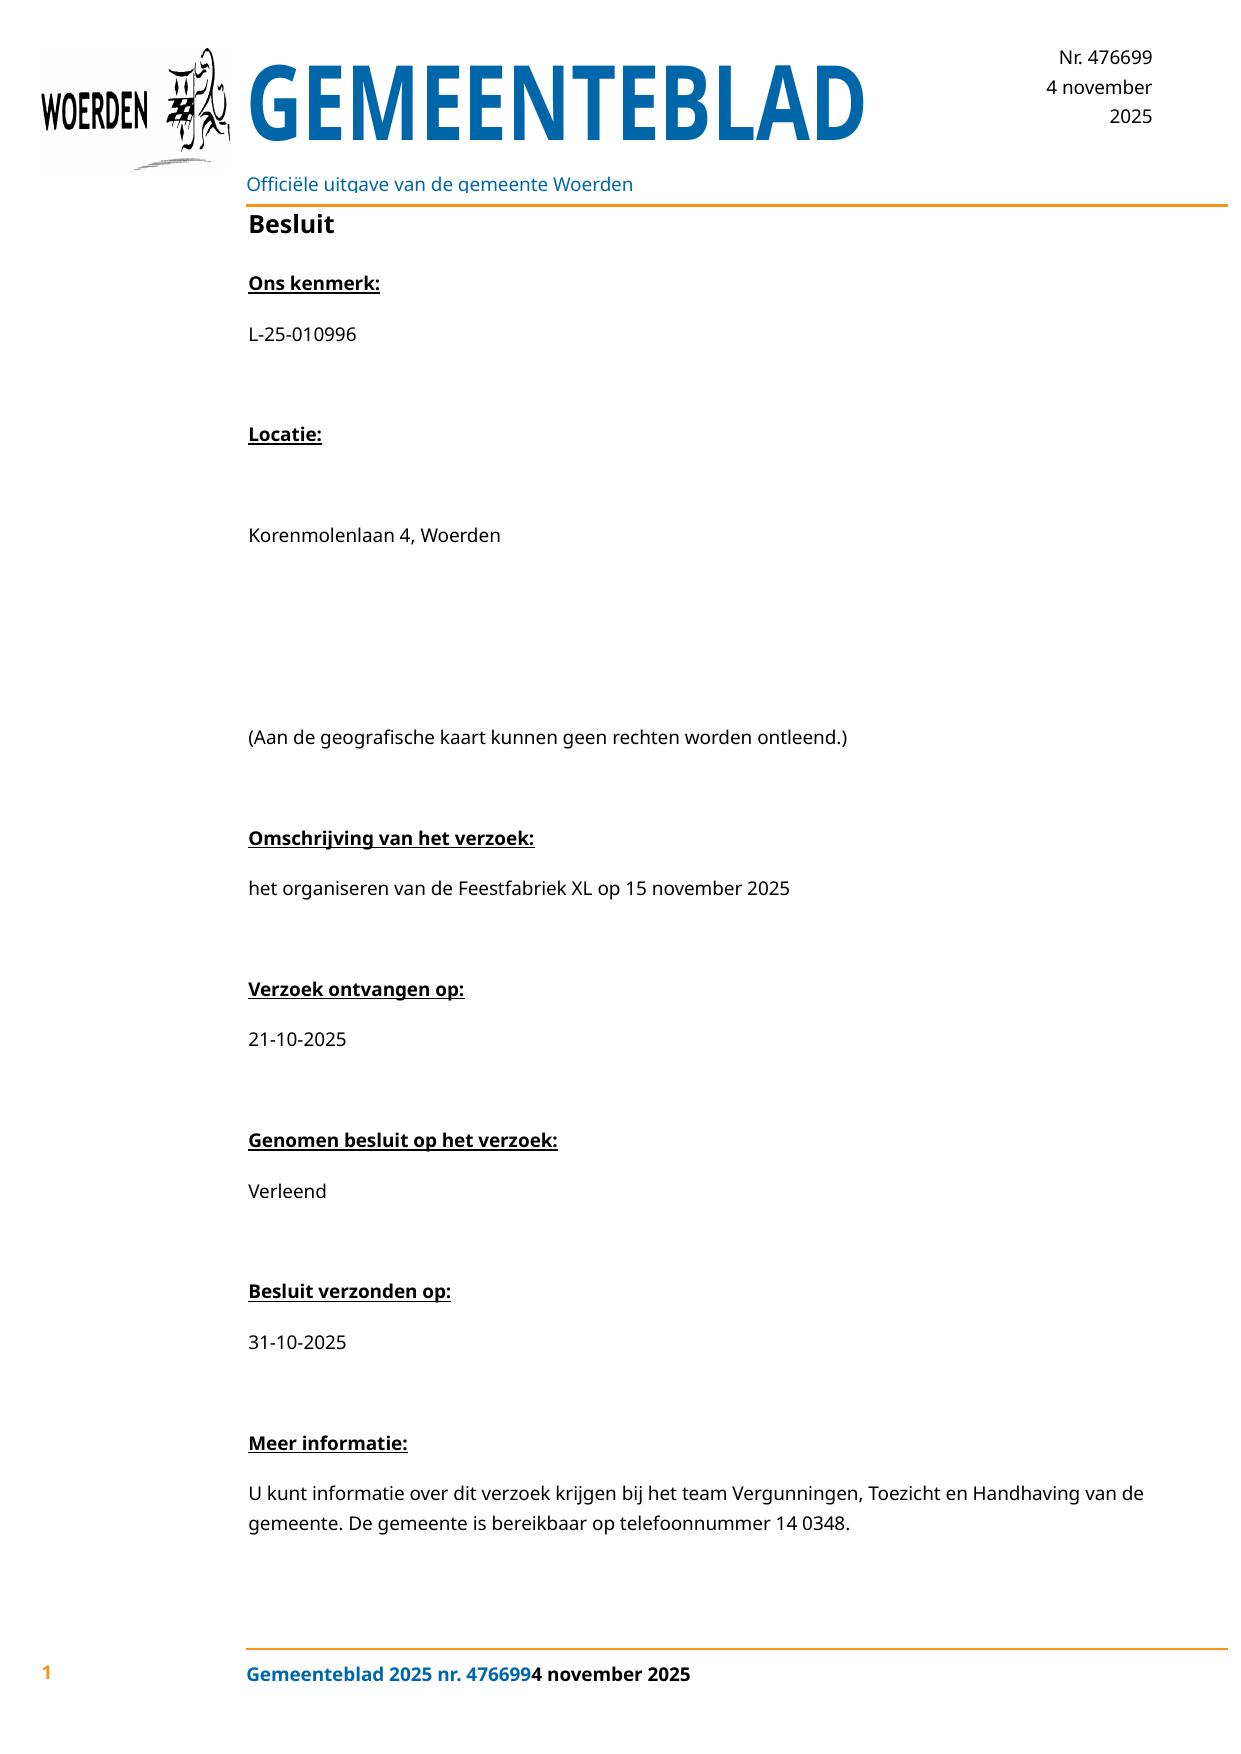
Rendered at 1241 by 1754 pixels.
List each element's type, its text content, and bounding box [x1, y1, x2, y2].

text 21-10-2025 [248, 1027, 1152, 1052]
text Verzoek ontvangen op: [248, 976, 1152, 1002]
text Ons kenmerk: [248, 270, 1152, 296]
text het organiseren van de Feestfabriek XL op 15 november 2025 [248, 875, 1152, 901]
picture [41, 47, 231, 172]
text Besluit [248, 207, 1152, 241]
text U kunt informatie over dit verzoek krijgen bij het team Vergunningen, Toezicht en Handhaving van de gemeente. De gemeente is bereikbaar op telefoonnummer 14 0348. [248, 1480, 1152, 1536]
text Genomen besluit op het verzoek: [248, 1127, 1152, 1153]
text 31-10-2025 [248, 1329, 1152, 1355]
text Besluit verzonden op: [248, 1279, 1152, 1304]
text Omschrijving van het verzoek: [248, 825, 1152, 851]
text Verleend [248, 1178, 1152, 1203]
text (Aan de geografische kaart kunnen geen rechten worden ontleend.) [248, 724, 1152, 750]
text Meer informatie: [248, 1430, 1152, 1456]
text Korenmolenlaan 4, Woerden [248, 522, 1152, 548]
text Locatie: [248, 422, 1152, 447]
text L-25-010996 [248, 321, 1152, 346]
